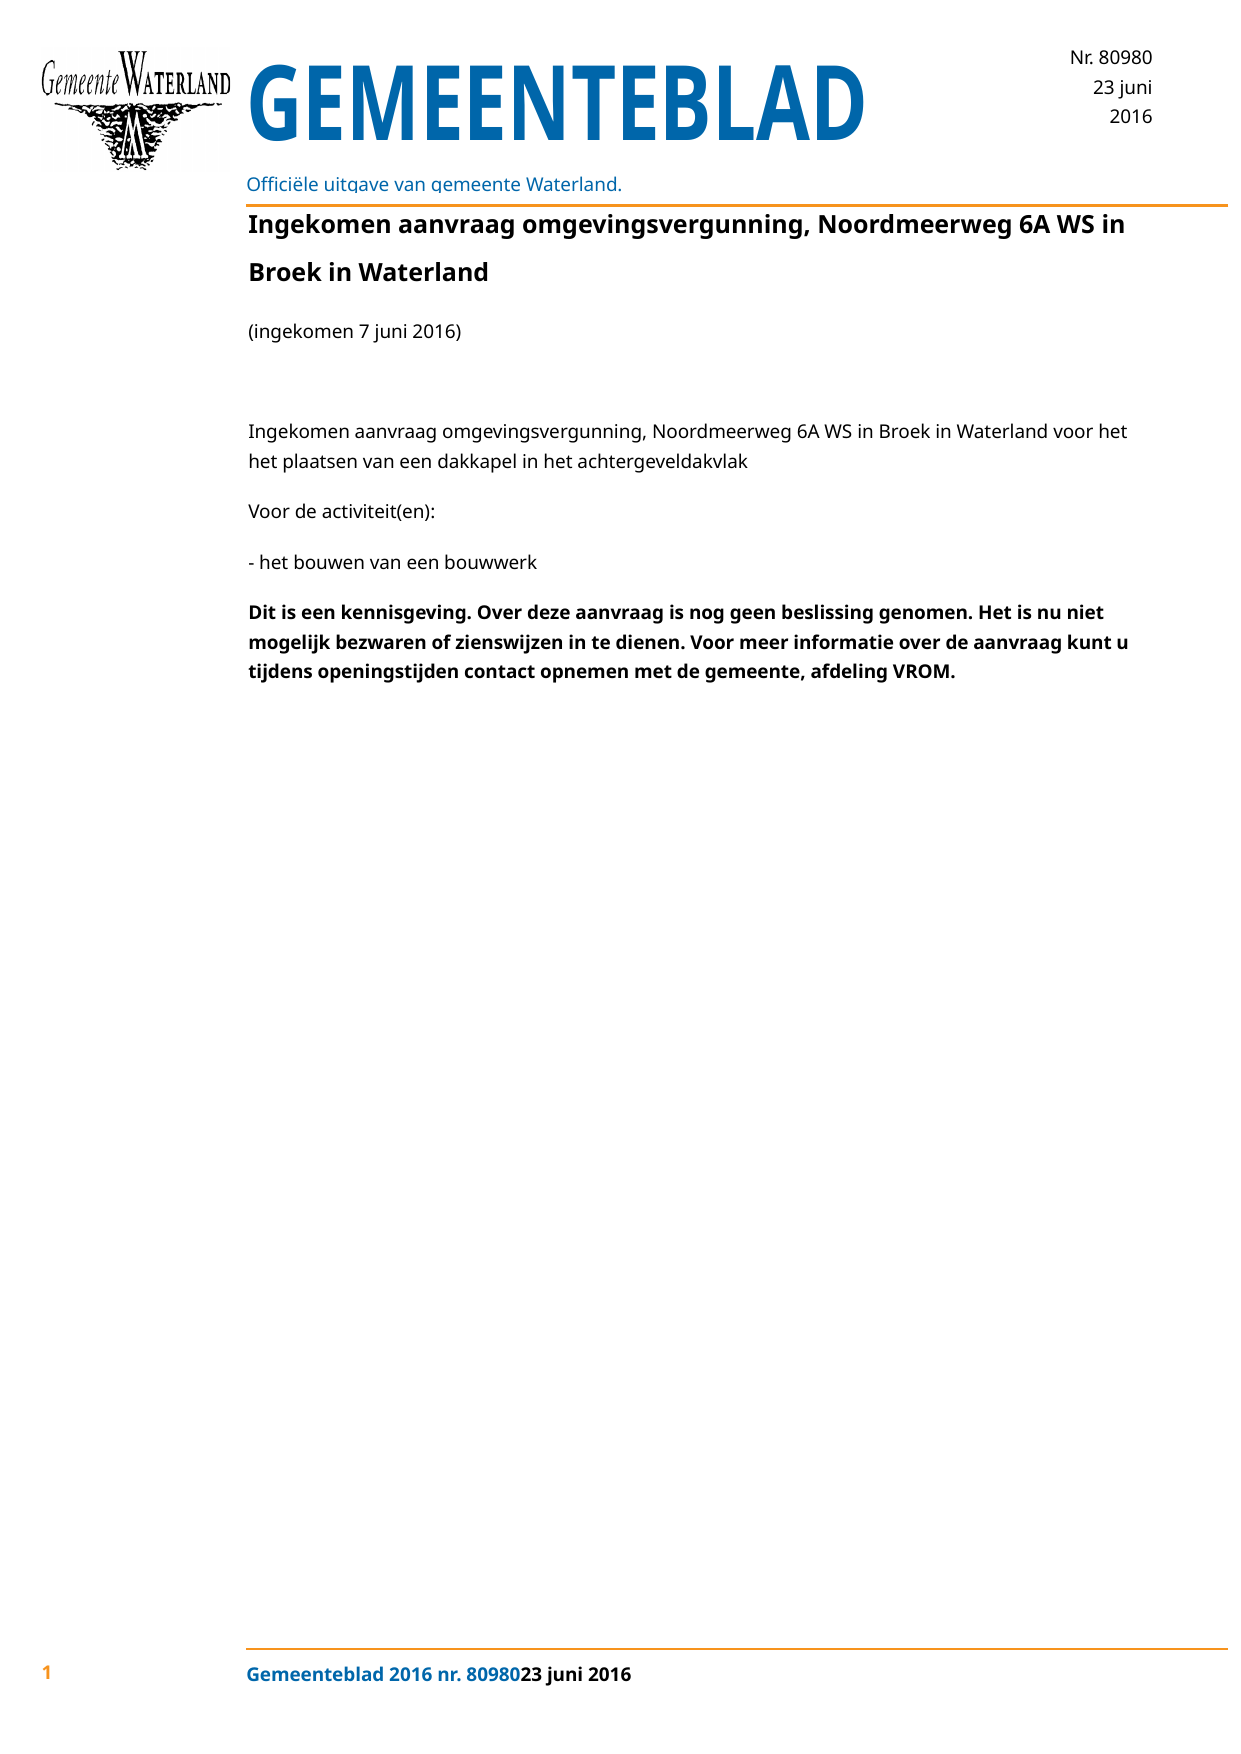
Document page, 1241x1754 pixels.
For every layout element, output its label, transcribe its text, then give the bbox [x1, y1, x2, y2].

picture [41, 47, 231, 172]
text - het bouwen van een bouwwerk [248, 549, 1152, 575]
text Dit is een kennisgeving. Over deze aanvraag is nog geen beslissing genomen. Het is nu niet mogelijk bezwaren of zienswijzen in te dienen. Voor meer informatie over de aanvraag kunt u tijdens openingstijden contact opnemen met de gemeente, afdeling VROM. [248, 599, 1152, 684]
text Voor de activiteit(en): [248, 499, 1152, 524]
text Ingekomen aanvraag omgevingsvergunning, Noordmeerweg 6A WS in Broek in Waterland voor het het plaatsen van een dakkapel in het achtergeveldakvlak [248, 419, 1152, 474]
text (ingekomen 7 juni 2016) [248, 318, 1152, 344]
text Ingekomen aanvraag omgevingsvergunning, Noordmeerweg 6A WS in Broek in Waterland [248, 207, 1152, 288]
